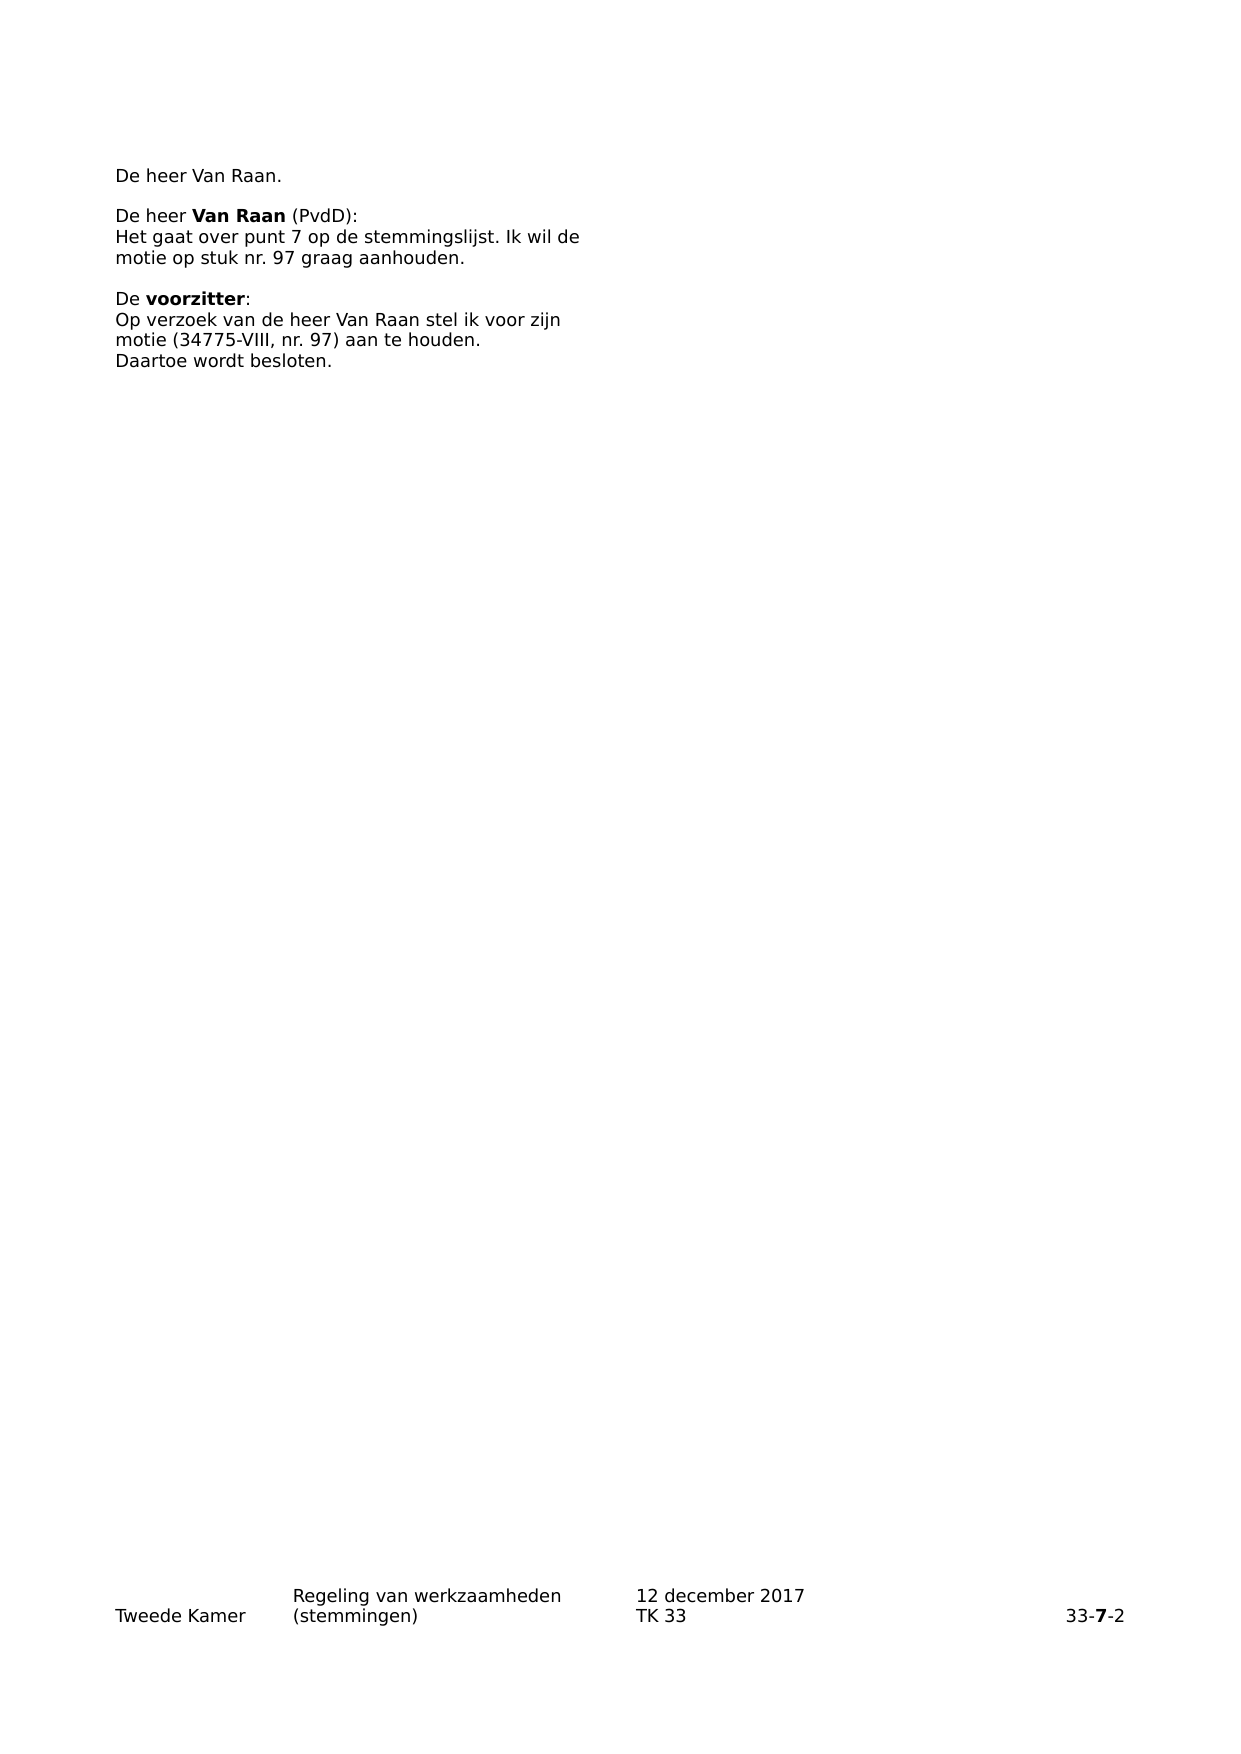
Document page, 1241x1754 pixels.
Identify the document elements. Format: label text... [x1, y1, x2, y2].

text Het gaat over punt 7 op de stemmingslijst. Ik wil de motie op stuk nr. 97 graag aanhouden. [115, 227, 605, 268]
text De heer Van Raan. [115, 165, 605, 186]
text De heer Van Raan (PvdD): [115, 206, 605, 227]
text De voorzitter: [115, 288, 605, 309]
text Daartoe wordt besloten. [115, 351, 605, 372]
text Op verzoek van de heer Van Raan stel ik voor zijn motie (34775-VIII, nr. 97) aan te houden. [115, 309, 605, 351]
